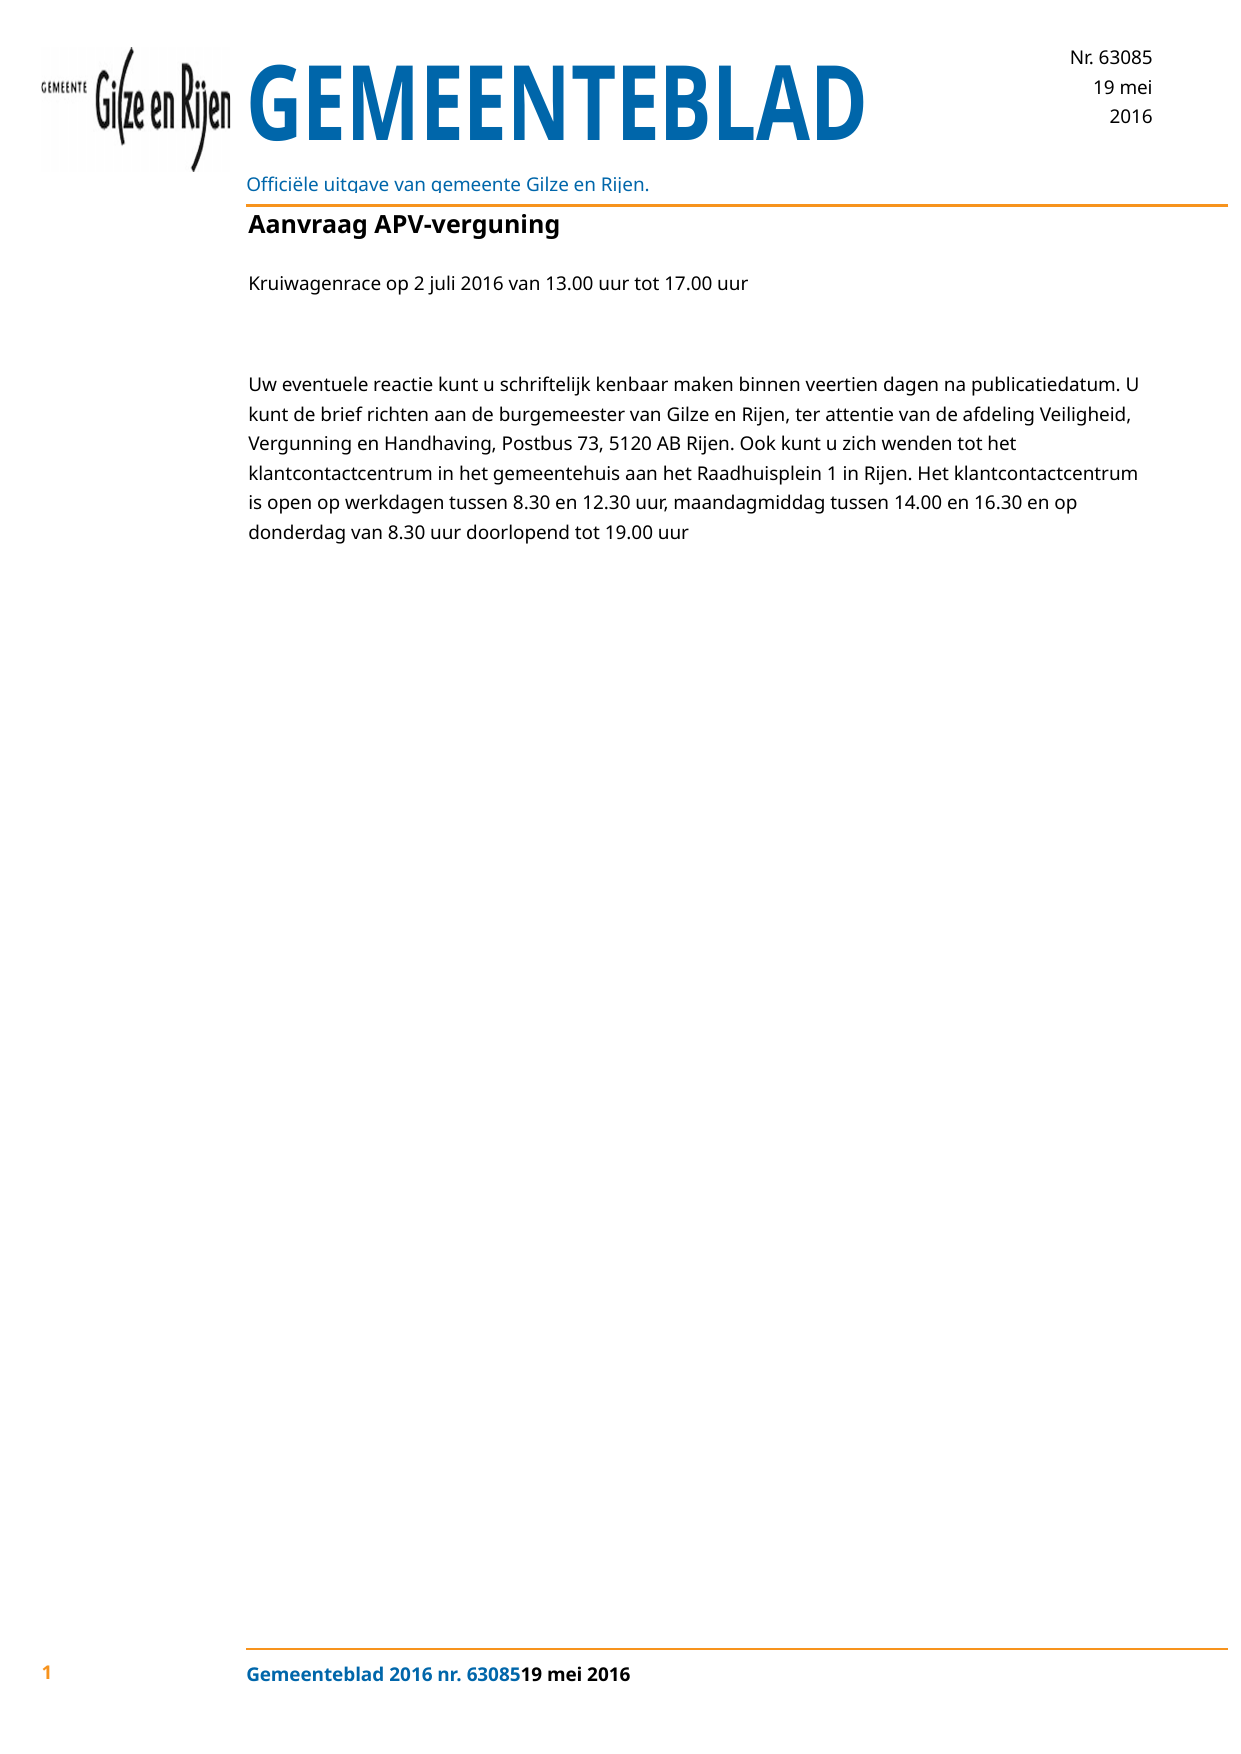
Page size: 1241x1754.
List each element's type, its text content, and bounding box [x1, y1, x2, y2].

text Uw eventuele reactie kunt u schriftelijk kenbaar maken binnen veertien dagen na publicatiedatum. U kunt de brief richten aan de burgemeester van Gilze en Rijen, ter attentie van de afdeling Veiligheid, Vergunning en Handhaving, Postbus 73, 5120 AB Rijen. Ook kunt u zich wenden tot het klantcontactcentrum in het gemeentehuis aan het Raadhuisplein 1 in Rijen. Het klantcontactcentrum is open op werkdagen tussen 8.30 en 12.30 uur, maandagmiddag tussen 14.00 en 16.30 en op donderdag van 8.30 uur doorlopend tot 19.00 uur [248, 371, 1152, 545]
picture [41, 47, 231, 172]
text Kruiwagenrace op 2 juli 2016 van 13.00 uur tot 17.00 uur [248, 270, 1152, 296]
text Aanvraag APV-verguning [248, 207, 1152, 241]
